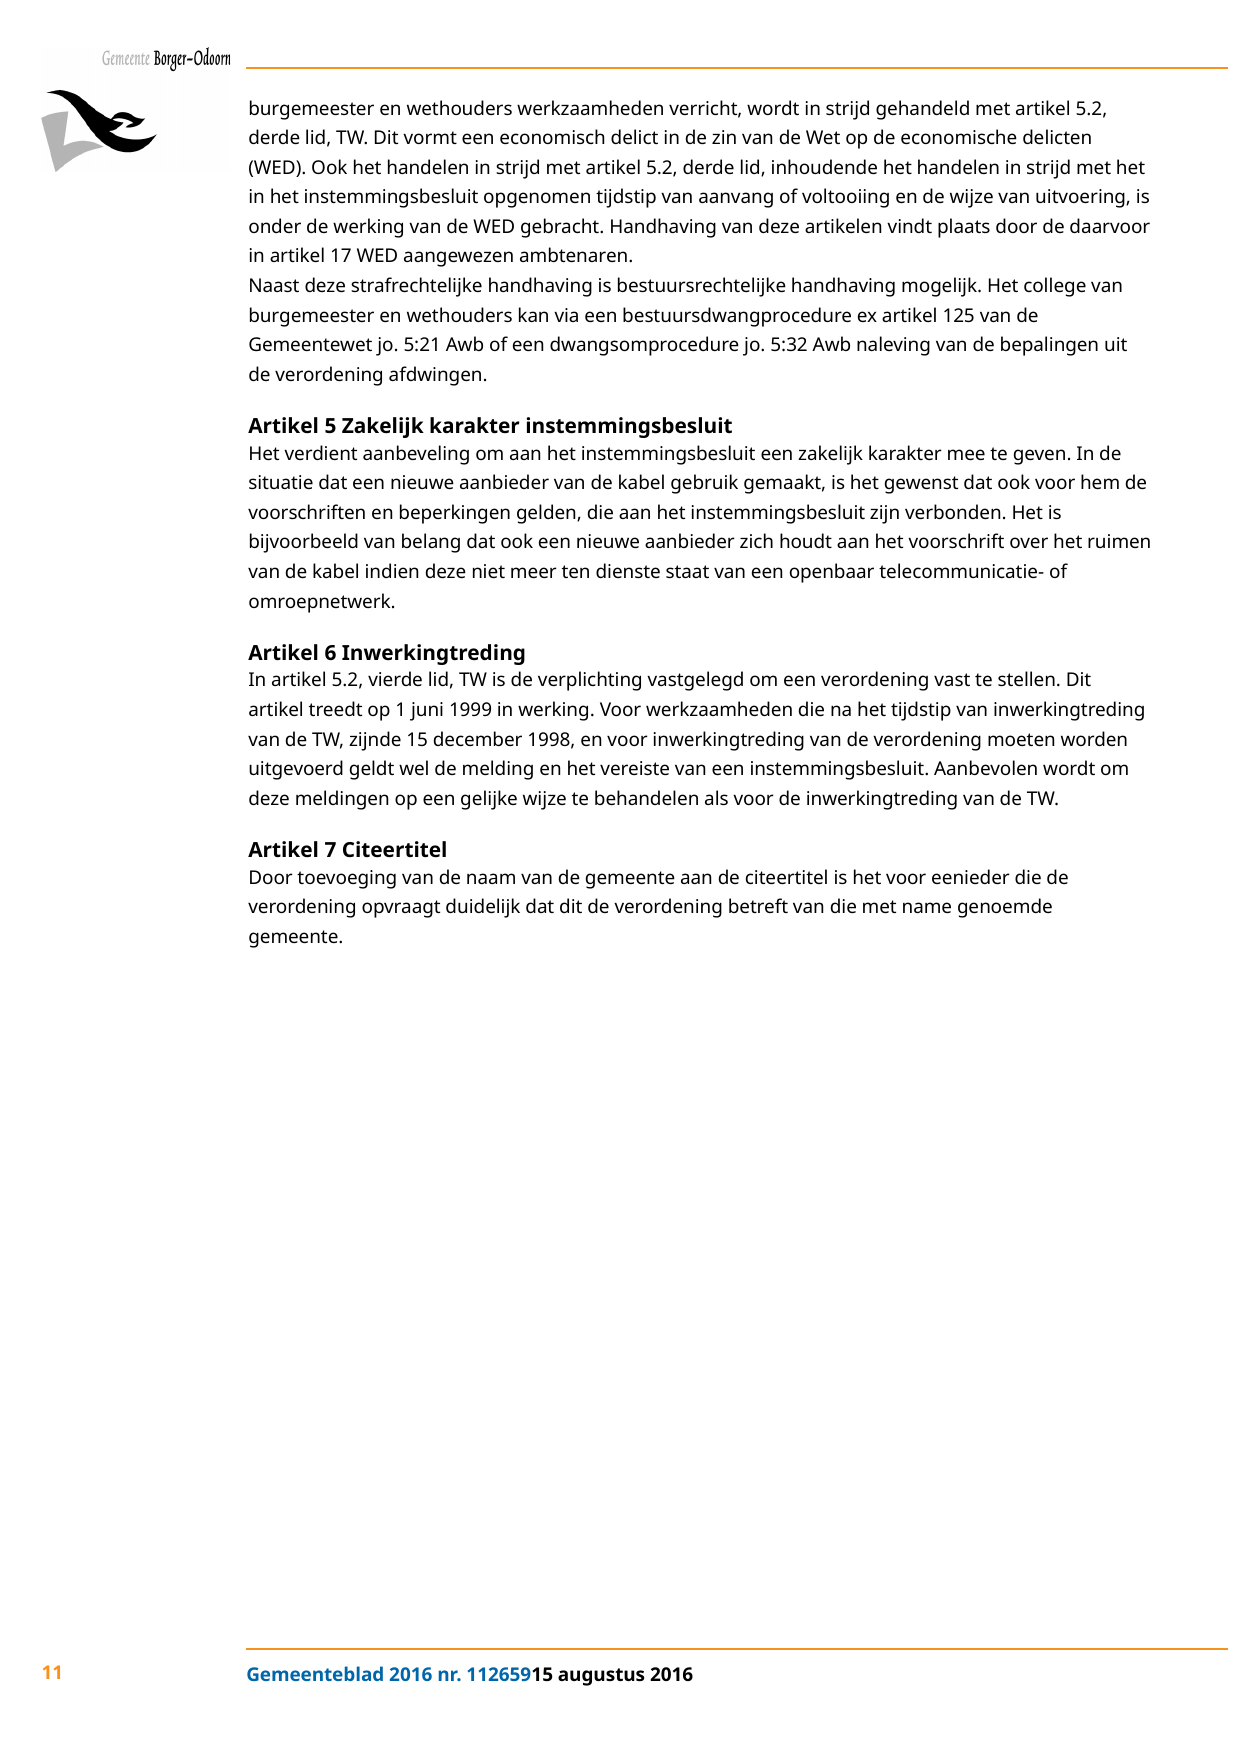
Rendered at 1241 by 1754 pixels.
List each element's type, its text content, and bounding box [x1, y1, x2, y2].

text Artikel 6 Inwerkingtreding [248, 638, 1152, 667]
text Het verdient aanbeveling om aan het instemmingsbesluit een zakelijk karakter mee te geven. In de situatie dat een nieuwe aanbieder van de kabel gebruik gemaakt, is het gewenst dat ook voor hem de voorschriften en beperkingen gelden, die aan het instemmingsbesluit zijn verbonden. Het is bijvoorbeeld van belang dat ook een nieuwe aanbieder zich houdt aan het voorschrift over het ruimen van de kabel indien deze niet meer ten dienste staat van een openbaar telecommunicatie- of omroepnetwerk. [248, 440, 1152, 613]
text Artikel 7 Citeertitel [248, 835, 1152, 864]
text Naast deze strafrechtelijke handhaving is bestuursrechtelijke handhaving mogelijk. Het college van burgemeester en wethouders kan via een bestuursdwangprocedure ex artikel 125 van de Gemeentewet jo. 5:21 Awb of een dwangsomprocedure jo. 5:32 Awb naleving van de bepalingen uit de verordening afdwingen. [248, 272, 1152, 387]
text burgemeester en wethouders werkzaamheden verricht, wordt in strijd gehandeld met artikel 5.2, derde lid, TW. Dit vormt een economisch delict in de zin van de Wet op de economische delicten (WED). Ook het handelen in strijd met artikel 5.2, derde lid, inhoudende het handelen in strijd met het in het instemmingsbesluit opgenomen tijdstip van aanvang of voltooiing en de wijze van uitvoering, is onder de werking van de WED gebracht. Handhaving van deze artikelen vindt plaats door de daarvoor in artikel 17 WED aangewezen ambtenaren. [248, 95, 1152, 268]
picture [41, 47, 231, 172]
text Artikel 5 Zakelijk karakter instemmingsbesluit [248, 411, 1152, 440]
text In artikel 5.2, vierde lid, TW is de verplichting vastgelegd om een verordening vast te stellen. Dit artikel treedt op 1 juni 1999 in werking. Voor werkzaamheden die na het tijdstip van inwerkingtreding van de TW, zijnde 15 december 1998, en voor inwerkingtreding van de verordening moeten worden uitgevoerd geldt wel de melding en het vereiste van een instemmingsbesluit. Aanbevolen wordt om deze meldingen op een gelijke wijze te behandelen als voor de inwerkingtreding van de TW. [248, 667, 1152, 811]
text Door toevoeging van de naam van de gemeente aan de citeertitel is het voor eenieder die de verordening opvraagt duidelijk dat dit de verordening betreft van die met name genoemde gemeente. [248, 864, 1152, 949]
